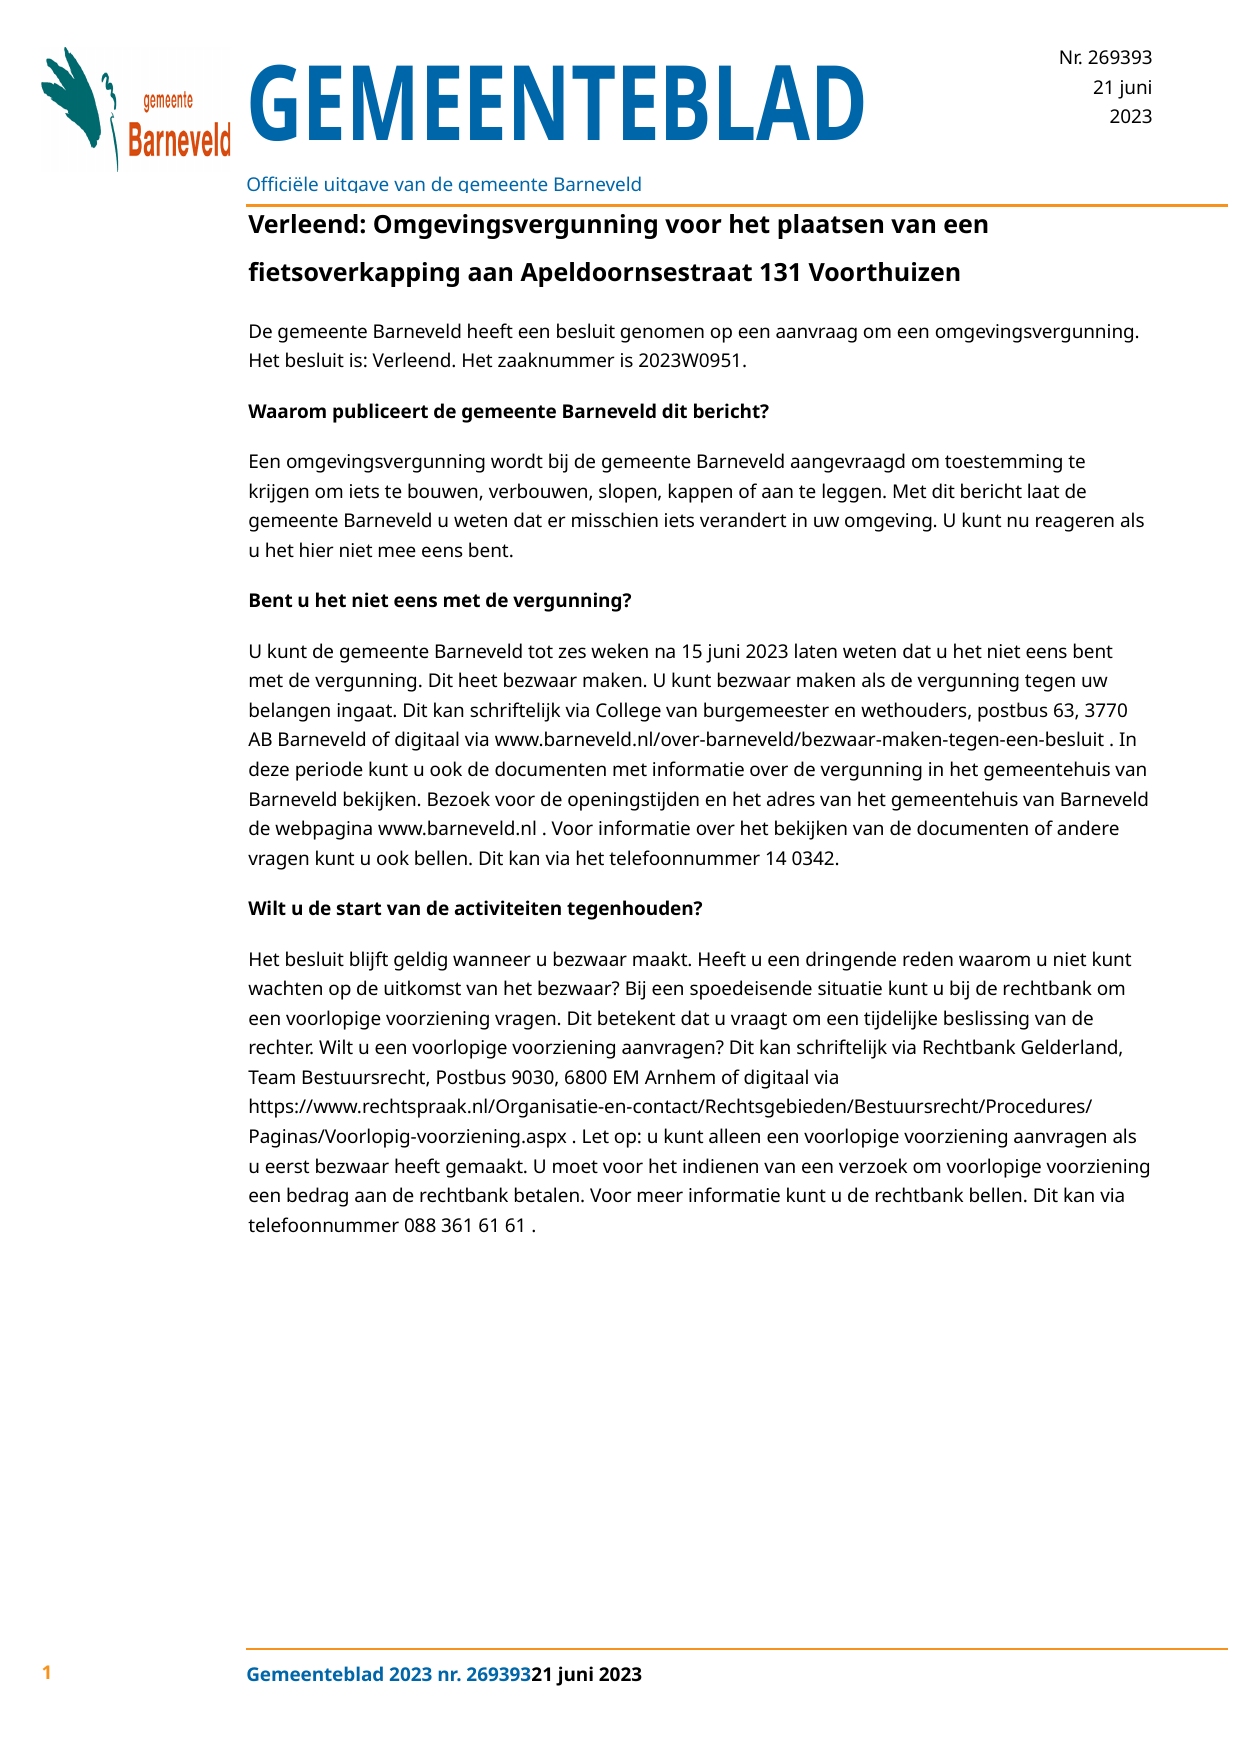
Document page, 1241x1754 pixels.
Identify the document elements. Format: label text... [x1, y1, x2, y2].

text Verleend: Omgevingsvergunning voor het plaatsen van een fietsoverkapping aan Apeldoornsestraat 131 Voorthuizen [248, 207, 1152, 288]
text Het besluit blijft geldig wanneer u bezwaar maakt. Heeft u een dringende reden waarom u niet kunt wachten op de uitkomst van het bezwaar? Bij een spoedeisende situatie kunt u bij de rechtbank om een voorlopige voorziening vragen. Dit betekent dat u vraagt om een tijdelijke beslissing van de rechter. Wilt u een voorlopige voorziening aanvragen? Dit kan schriftelijk via Rechtbank Gelderland, Team Bestuursrecht, Postbus 9030, 6800 EM Arnhem of digitaal via https://www.rechtspraak.nl/Organisatie-en-contact/Rechtsgebieden/Bestuursrecht/Procedures/Paginas/Voorlopig-voorziening.aspx . Let op: u kunt alleen een voorlopige voorziening aanvragen als u eerst bezwaar heeft gemaakt. U moet voor het indienen van een verzoek om voorlopige voorziening een bedrag aan de rechtbank betalen. Voor meer informatie kunt u de rechtbank bellen. Dit kan via telefoonnummer 088 361 61 61 . [248, 946, 1152, 1238]
text Wilt u de start van de activiteiten tegenhouden? [248, 895, 1152, 921]
text Waarom publiceert de gemeente Barneveld dit bericht? [248, 398, 1152, 424]
picture [41, 47, 231, 172]
text U kunt de gemeente Barneveld tot zes weken na 15 juni 2023 laten weten dat u het niet eens bent met de vergunning. Dit heet bezwaar maken. U kunt bezwaar maken als de vergunning tegen uw belangen ingaat. Dit kan schriftelijk via College van burgemeester en wethouders, postbus 63, 3770 AB Barneveld of digitaal via www.barneveld.nl/over-barneveld/bezwaar-maken-tegen-een-besluit . In deze periode kunt u ook de documenten met informatie over de vergunning in het gemeentehuis van Barneveld bekijken. Bezoek voor de openingstijden en het adres van het gemeentehuis van Barneveld de webpagina www.barneveld.nl . Voor informatie over het bekijken van de documenten of andere vragen kunt u ook bellen. Dit kan via het telefoonnummer 14 0342. [248, 638, 1152, 871]
text De gemeente Barneveld heeft een besluit genomen op een aanvraag om een omgevingsvergunning. Het besluit is: Verleend. Het zaaknummer is 2023W0951. [248, 318, 1152, 373]
text Een omgevingsvergunning wordt bij de gemeente Barneveld aangevraagd om toestemming te krijgen om iets te bouwen, verbouwen, slopen, kappen of aan te leggen. Met dit bericht laat de gemeente Barneveld u weten dat er misschien iets verandert in uw omgeving. U kunt nu reageren als u het hier niet mee eens bent. [248, 448, 1152, 563]
text Bent u het niet eens met de vergunning? [248, 587, 1152, 613]
